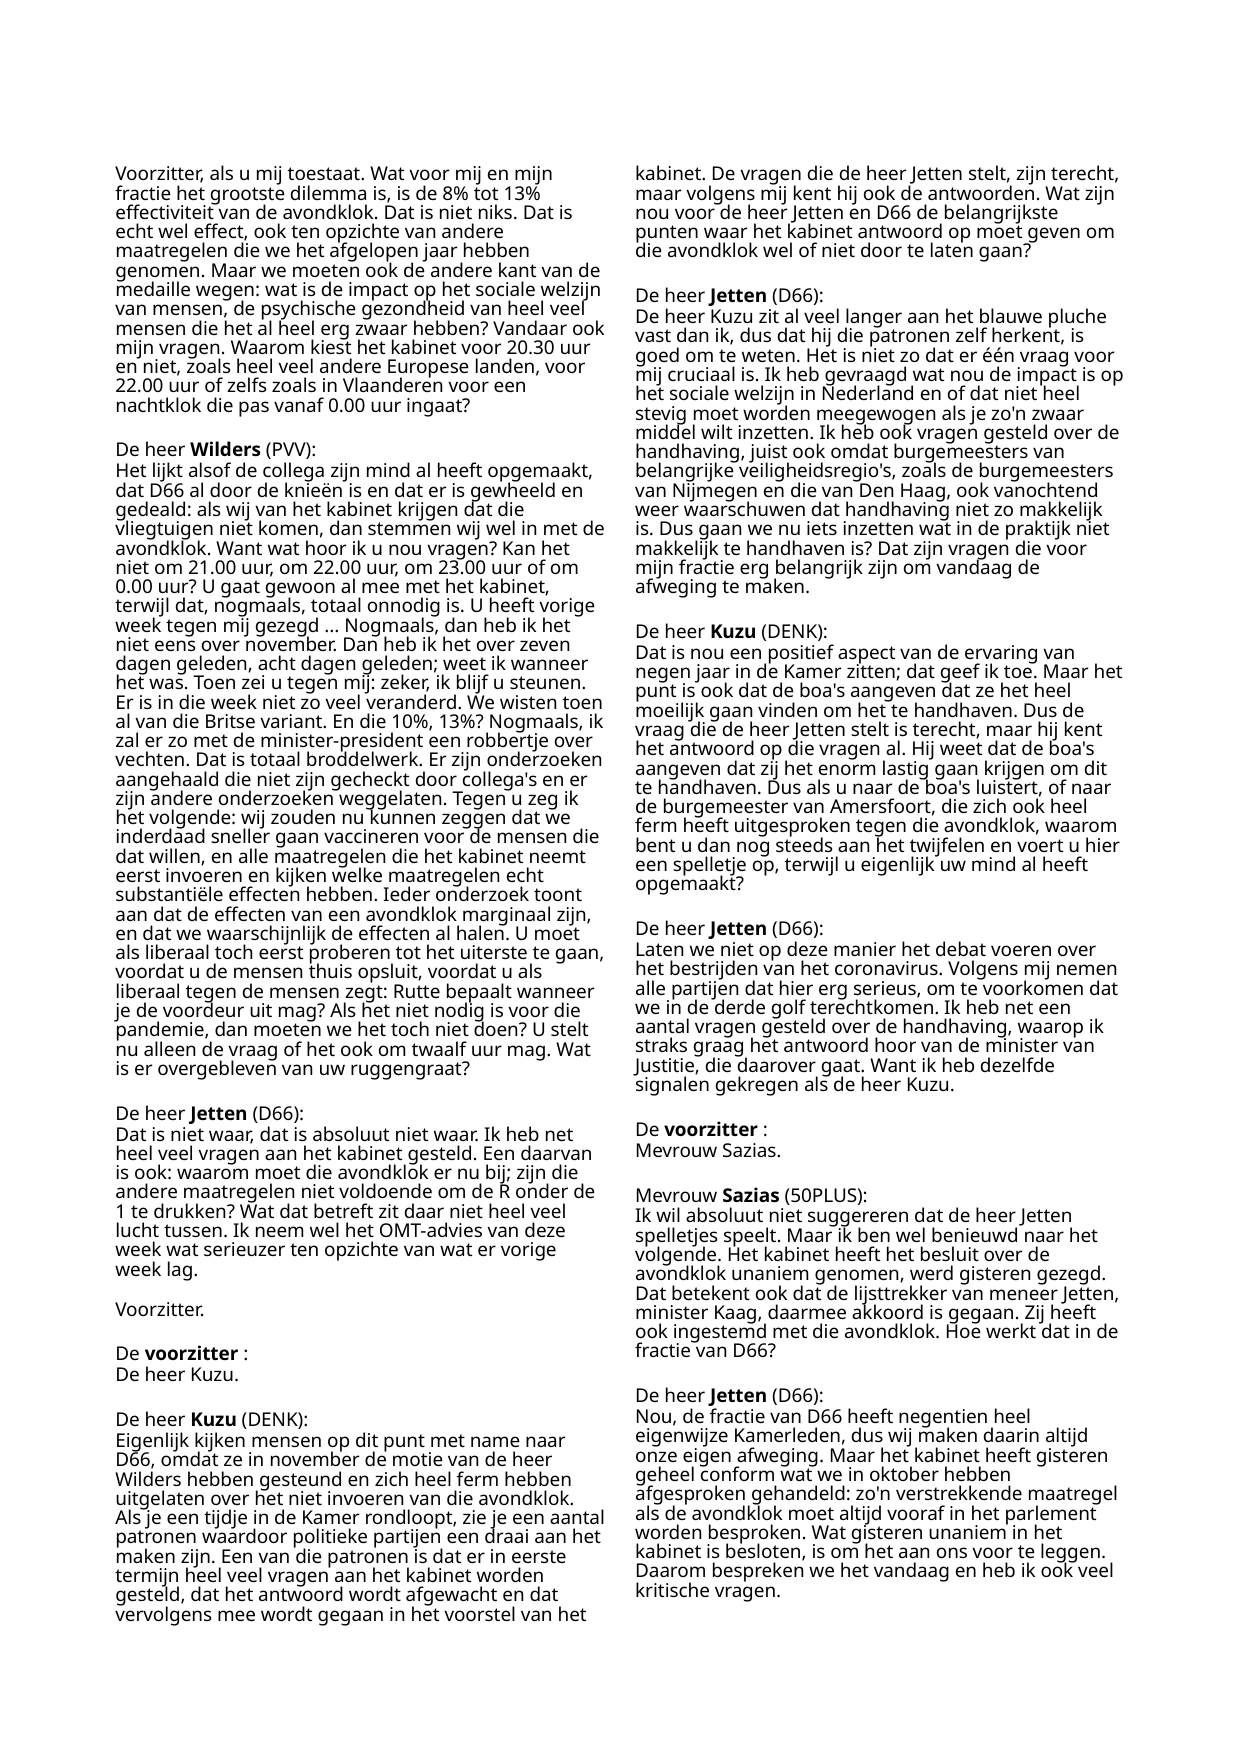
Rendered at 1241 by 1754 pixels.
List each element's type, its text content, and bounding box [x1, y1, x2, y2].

text De heer Jetten (D66): [635, 1382, 1125, 1408]
text De heer Wilders (PVV): [115, 437, 605, 462]
text Nou, de fractie van D66 heeft negentien heel eigenwijze Kamerleden, dus wij maken daarin altijd onze eigen afweging. Maar het kabinet heeft gisteren geheel conform wat we in oktober hebben afgesproken gehandeld: zo'n verstrekkende maatregel als de avondklok moet altijd vooraf in het parlement worden besproken. Wat gisteren unaniem in het kabinet is besloten, is om het aan ons voor te leggen. Daarom bespreken we het vandaag en heb ik ook veel kritische vragen. [635, 1408, 1125, 1601]
text De heer Kuzu. [115, 1366, 605, 1386]
text De heer Kuzu (DENK): [635, 618, 1125, 644]
text De heer Jetten (D66): [635, 282, 1125, 308]
text Mevrouw Sazias (50PLUS): [635, 1182, 1125, 1207]
text Het lijkt alsof de collega zijn mind al heeft opgemaakt, dat D66 al door de knieën is en dat er is gewheeld en gedeald: als wij van het kabinet krijgen dat die vliegtuigen niet komen, dan stemmen wij wel in met de avondklok. Want wat hoor ik u nou vragen? Kan het niet om 21.00 uur, om 22.00 uur, om 23.00 uur of om 0.00 uur? U gaat gewoon al mee met het kabinet, terwijl dat, nogmaals, totaal onnodig is. U heeft vorige week tegen mij gezegd ... Nogmaals, dan heb ik het niet eens over november. Dan heb ik het over zeven dagen geleden, acht dagen geleden; weet ik wanneer het was. Toen zei u tegen mij: zeker, ik blijf u steunen. Er is in die week niet zo veel veranderd. We wisten toen al van die Britse variant. En die 10%, 13%? Nogmaals, ik zal er zo met de minister-president een robbertje over vechten. Dat is totaal broddelwerk. Er zijn onderzoeken aangehaald die niet zijn gecheckt door collega's en er zijn andere onderzoeken weggelaten. Tegen u zeg ik het volgende: wij zouden nu kunnen zeggen dat we inderdaad sneller gaan vaccineren voor de mensen die dat willen, en alle maatregelen die het kabinet neemt eerst invoeren en kijken welke maatregelen echt substantiële effecten hebben. Ieder onderzoek toont aan dat de effecten van een avondklok marginaal zijn, en dat we waarschijnlijk de effecten al halen. U moet als liberaal toch eerst proberen tot het uiterste te gaan, voordat u de mensen thuis opsluit, voordat u als liberaal tegen de mensen zegt: Rutte bepaalt wanneer je de voordeur uit mag? Als het niet nodig is voor die pandemie, dan moeten we het toch niet doen? U stelt nu alleen de vraag of het ook om twaalf uur mag. Wat is er overgebleven van uw ruggengraat? [115, 462, 605, 1079]
text De voorzitter : [115, 1341, 605, 1366]
text Dat is nou een positief aspect van de ervaring van negen jaar in de Kamer zitten; dat geef ik toe. Maar het punt is ook dat de boa's aangeven dat ze het heel moeilijk gaan vinden om het te handhaven. Dus de vraag die de heer Jetten stelt is terecht, maar hij kent het antwoord op die vragen al. Hij weet dat de boa's aangeven dat zij het enorm lastig gaan krijgen om dit te handhaven. Dus als u naar de boa's luistert, of naar de burgemeester van Amersfoort, die zich ook heel ferm heeft uitgesproken tegen die avondklok, waarom bent u dan nog steeds aan het twijfelen en voert u hier een spelletje op, terwijl u eigenlijk uw mind al heeft opgemaakt? [635, 644, 1125, 894]
text De voorzitter : [635, 1116, 1125, 1142]
text Eigenlijk kijken mensen op dit punt met name naar D66, omdat ze in november de motie van de heer Wilders hebben gesteund en zich heel ferm hebben uitgelaten over het niet invoeren van die avondklok. Als je een tijdje in de Kamer rondloopt, zie je een aantal patronen waardoor politieke partijen een draai aan het maken zijn. Een van die patronen is dat er in eerste termijn heel veel vragen aan het kabinet worden gesteld, dat het antwoord wordt afgewacht en dat vervolgens mee wordt gegaan in het voorstel van het [115, 1432, 605, 1625]
text Mevrouw Sazias. [635, 1142, 1125, 1161]
text Ik wil absoluut niet suggereren dat de heer Jetten spelletjes speelt. Maar ik ben wel benieuwd naar het volgende. Het kabinet heeft het besluit over de avondklok unaniem genomen, werd gisteren gezegd. Dat betekent ook dat de lijsttrekker van meneer Jetten, minister Kaag, daarmee akkoord is gegaan. Zij heeft ook ingestemd met die avondklok. Hoe werkt dat in de fractie van D66? [635, 1207, 1125, 1362]
text De heer Kuzu zit al veel langer aan het blauwe pluche vast dan ik, dus dat hij die patronen zelf herkent, is goed om te weten. Het is niet zo dat er één vraag voor mij cruciaal is. Ik heb gevraagd wat nou de impact is op het sociale welzijn in Nederland en of dat niet heel stevig moet worden meegewogen als je zo'n zwaar middel wilt inzetten. Ik heb ook vragen gesteld over de handhaving, juist ook omdat burgemeesters van belangrijke veiligheidsregio's, zoals de burgemeesters van Nijmegen en die van Den Haag, ook vanochtend weer waarschuwen dat handhaving niet zo makkelijk is. Dus gaan we nu iets inzetten wat in de praktijk niet makkelijk te handhaven is? Dat zijn vragen die voor mijn fractie erg belangrijk zijn om vandaag de afweging te maken. [635, 308, 1125, 597]
text De heer Jetten (D66): [635, 915, 1125, 941]
text kabinet. De vragen die de heer Jetten stelt, zijn terecht, maar volgens mij kent hij ook de antwoorden. Wat zijn nou voor de heer Jetten en D66 de belangrijkste punten waar het kabinet antwoord op moet geven om die avondklok wel of niet door te laten gaan? [635, 165, 1125, 262]
text De heer Kuzu (DENK): [115, 1406, 605, 1432]
text Voorzitter, als u mij toestaat. Wat voor mij en mijn fractie het grootste dilemma is, is de 8% tot 13% effectiviteit van de avondklok. Dat is niet niks. Dat is echt wel effect, ook ten opzichte van andere maatregelen die we het afgelopen jaar hebben genomen. Maar we moeten ook de andere kant van de medaille wegen: wat is de impact op het sociale welzijn van mensen, de psychische gezondheid van heel veel mensen die het al heel erg zwaar hebben? Vandaar ook mijn vragen. Waarom kiest het kabinet voor 20.30 uur en niet, zoals heel veel andere Europese landen, voor 22.00 uur of zelfs zoals in Vlaanderen voor een nachtklok die pas vanaf 0.00 uur ingaat? [115, 165, 605, 416]
text Voorzitter. [115, 1301, 605, 1320]
text Dat is niet waar, dat is absoluut niet waar. Ik heb net heel veel vragen aan het kabinet gesteld. Een daarvan is ook: waarom moet die avondklok er nu bij; zijn die andere maatregelen niet voldoende om de R onder de 1 te drukken? Wat dat betreft zit daar niet heel veel lucht tussen. Ik neem wel het OMT-advies van deze week wat serieuzer ten opzichte van wat er vorige week lag. [115, 1126, 605, 1280]
text Laten we niet op deze manier het debat voeren over het bestrijden van het coronavirus. Volgens mij nemen alle partijen dat hier erg serieus, om te voorkomen dat we in de derde golf terechtkomen. Ik heb net een aantal vragen gesteld over de handhaving, waarop ik straks graag het antwoord hoor van de minister van Justitie, die daarover gaat. Want ik heb dezelfde signalen gekregen als de heer Kuzu. [635, 941, 1125, 1095]
text De heer Jetten (D66): [115, 1100, 605, 1126]
